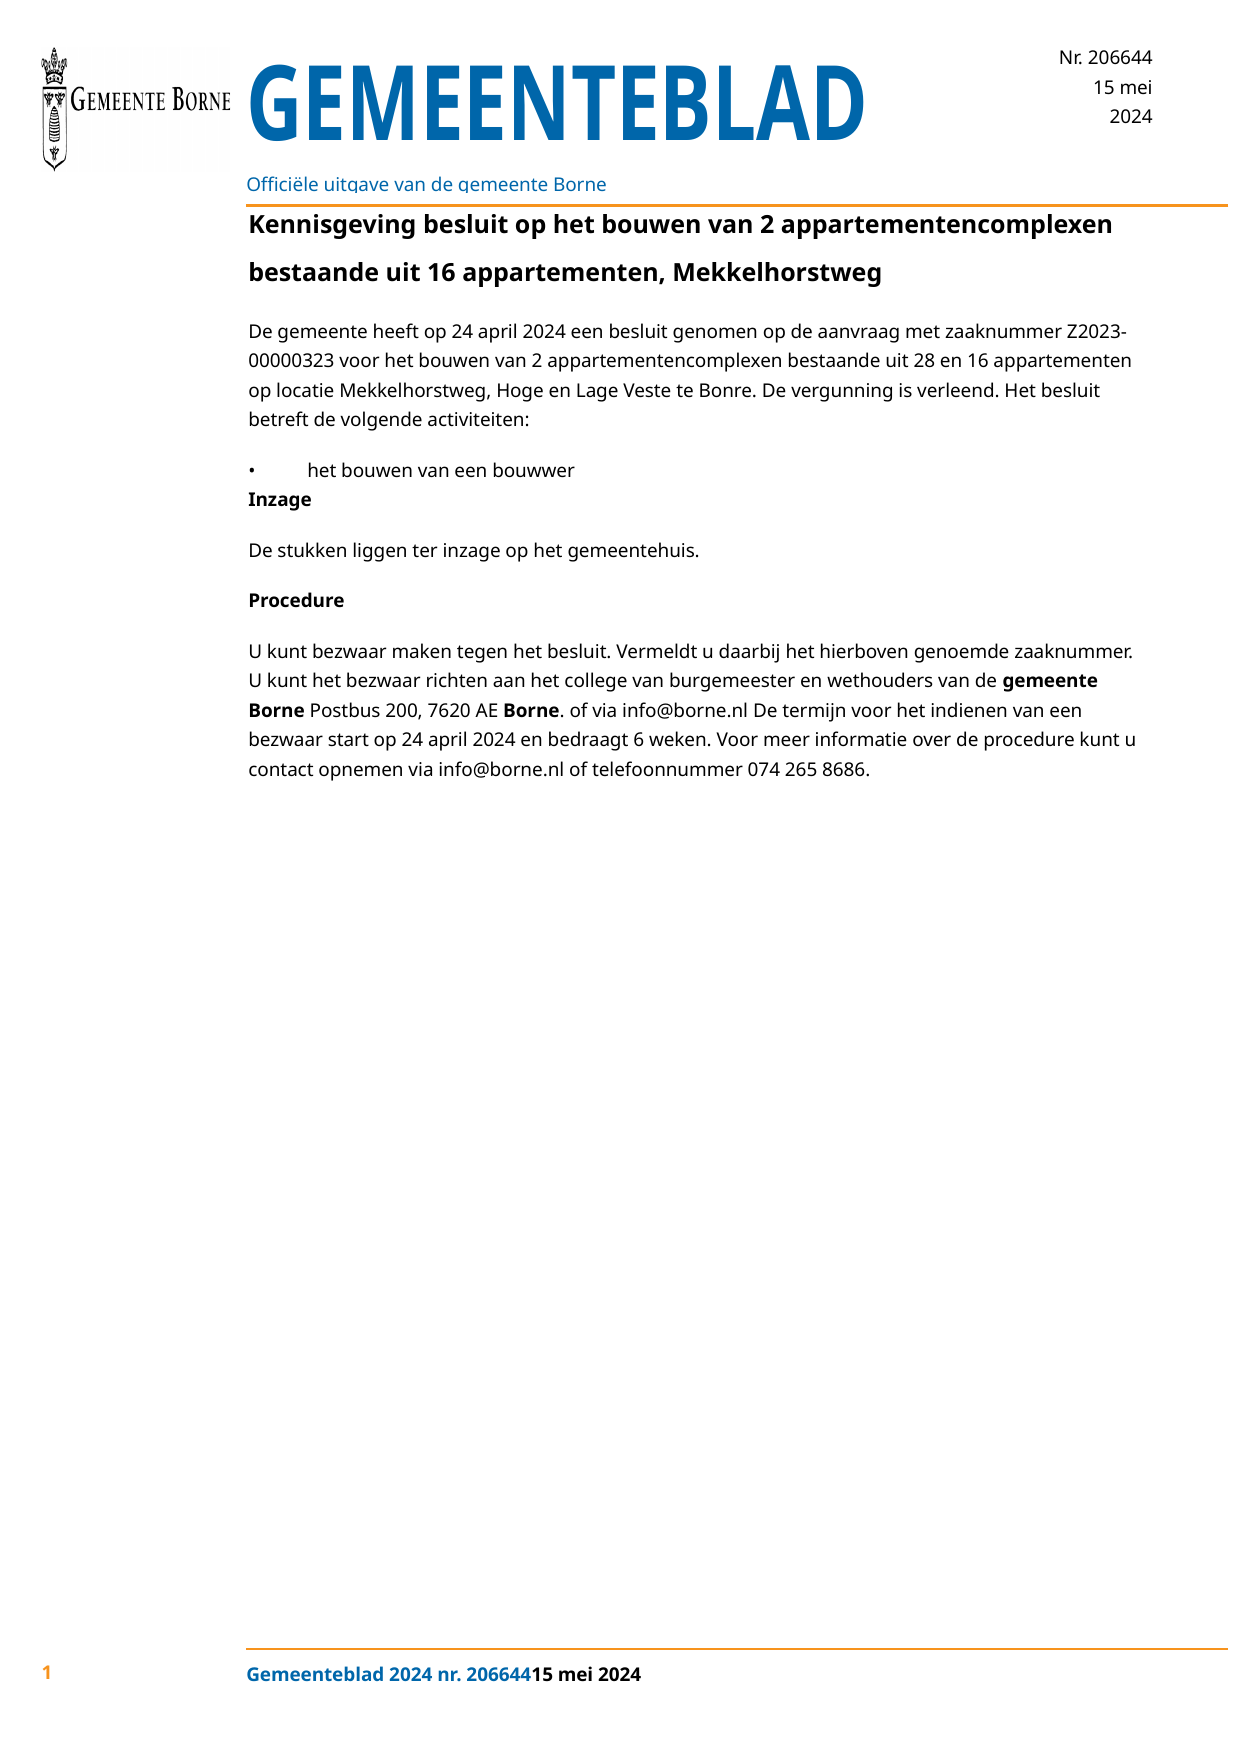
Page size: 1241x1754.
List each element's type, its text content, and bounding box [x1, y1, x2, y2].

text De stukken liggen ter inzage op het gemeentehuis. [248, 537, 1152, 563]
text Procedure [248, 587, 1152, 613]
list het bouwen van een bouwwer [248, 457, 1152, 483]
text Kennisgeving besluit op het bouwen van 2 appartementencomplexen bestaande uit 16 appartementen, Mekkelhorstweg [248, 207, 1152, 288]
picture [41, 47, 231, 172]
text U kunt bezwaar maken tegen het besluit. Vermeldt u daarbij het hierboven genoemde zaaknummer. U kunt het bezwaar richten aan het college van burgemeester en wethouders van de gemeente Borne Postbus 200, 7620 AE Borne. of via info@borne.nl De termijn voor het indienen van een bezwaar start op 24 april 2024 en bedraagt 6 weken. Voor meer informatie over de procedure kunt u contact opnemen via info@borne.nl of telefoonnummer 074 265 8686. [248, 638, 1152, 782]
text De gemeente heeft op 24 april 2024 een besluit genomen op de aanvraag met zaaknummer Z2023-00000323 voor het bouwen van 2 appartementencomplexen bestaande uit 28 en 16 appartementen op locatie Mekkelhorstweg, Hoge en Lage Veste te Bonre. De vergunning is verleend. Het besluit betreft de volgende activiteiten: [248, 318, 1152, 432]
text Inzage [248, 487, 1152, 512]
